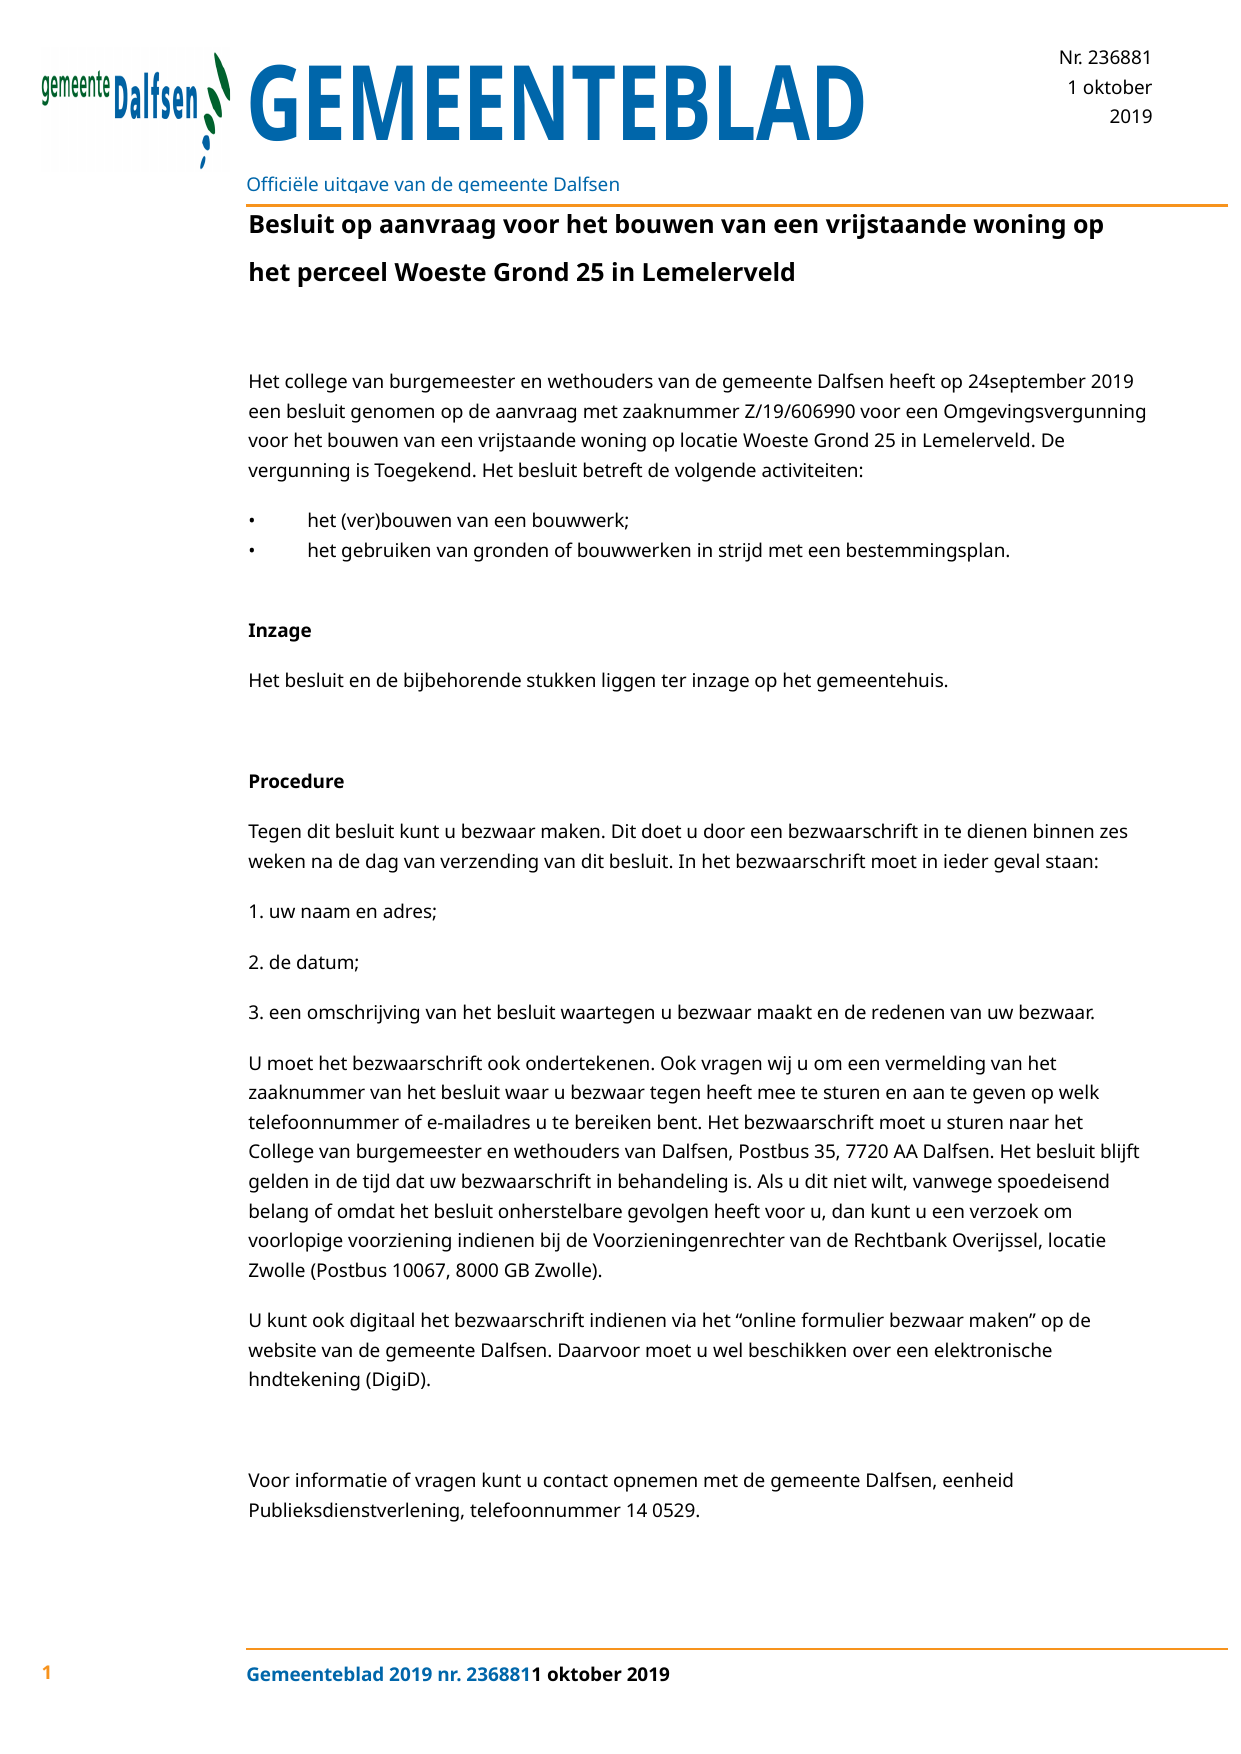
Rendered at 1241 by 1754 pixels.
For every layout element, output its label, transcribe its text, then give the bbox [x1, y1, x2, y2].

text 1. uw naam en adres; [248, 899, 1152, 924]
text U moet het bezwaarschrift ook ondertekenen. Ook vragen wij u om een vermelding van het zaaknummer van het besluit waar u bezwaar tegen heeft mee te sturen en aan te geven op welk telefoonnummer of e-mailadres u te bereiken bent. Het bezwaarschrift moet u sturen naar het College van burgemeester en wethouders van Dalfsen, Postbus 35, 7720 AA Dalfsen. Het besluit blijft gelden in de tijd dat uw bezwaarschrift in behandeling is. Als u dit niet wilt, vanwege spoedeisend belang of omdat het besluit onherstelbare gevolgen heeft voor u, dan kunt u een verzoek om voorlopige voorziening indienen bij de Voorzieningenrechter van de Rechtbank Overijssel, locatie Zwolle (Postbus 10067, 8000 GB Zwolle). [248, 1050, 1152, 1283]
text Het besluit en de bijbehorende stukken liggen ter inzage op het gemeentehuis. [248, 667, 1152, 693]
list het gebruiken van gronden of bouwwerken in strijd met een bestemmingsplan. [248, 537, 1152, 563]
text U kunt ook digitaal het bezwaarschrift indienen via het “online formulier bezwaar maken” op de website van de gemeente Dalfsen. Daarvoor moet u wel beschikken over een elektronische hndtekening (DigiD). [248, 1307, 1152, 1392]
text Voor informatie of vragen kunt u contact opnemen met de gemeente Dalfsen, eenheid Publieksdienstverlening, telefoonnummer 14 0529. [248, 1467, 1152, 1523]
text Het college van burgemeester en wethouders van de gemeente Dalfsen heeft op 24september 2019 een besluit genomen op de aanvraag met zaaknummer Z/19/606990 voor een Omgevingsvergunning voor het bouwen van een vrijstaande woning op locatie Woeste Grond 25 in Lemelerveld. De vergunning is Toegekend. Het besluit betreft de volgende activiteiten: [248, 368, 1152, 483]
text Inzage [248, 617, 1152, 643]
text Tegen dit besluit kunt u bezwaar maken. Dit doet u door een bezwaarschrift in te dienen binnen zes weken na de dag van verzending van dit besluit. In het bezwaarschrift moet in ieder geval staan: [248, 819, 1152, 874]
text Besluit op aanvraag voor het bouwen van een vrijstaande woning op het perceel Woeste Grond 25 in Lemelerveld [248, 207, 1152, 288]
text 2. de datum; [248, 949, 1152, 975]
text Procedure [248, 768, 1152, 794]
picture [41, 47, 231, 172]
text 3. een omschrijving van het besluit waartegen u bezwaar maakt en de redenen van uw bezwaar. [248, 999, 1152, 1025]
list het (ver)bouwen van een bouwwerk; [248, 507, 1152, 533]
